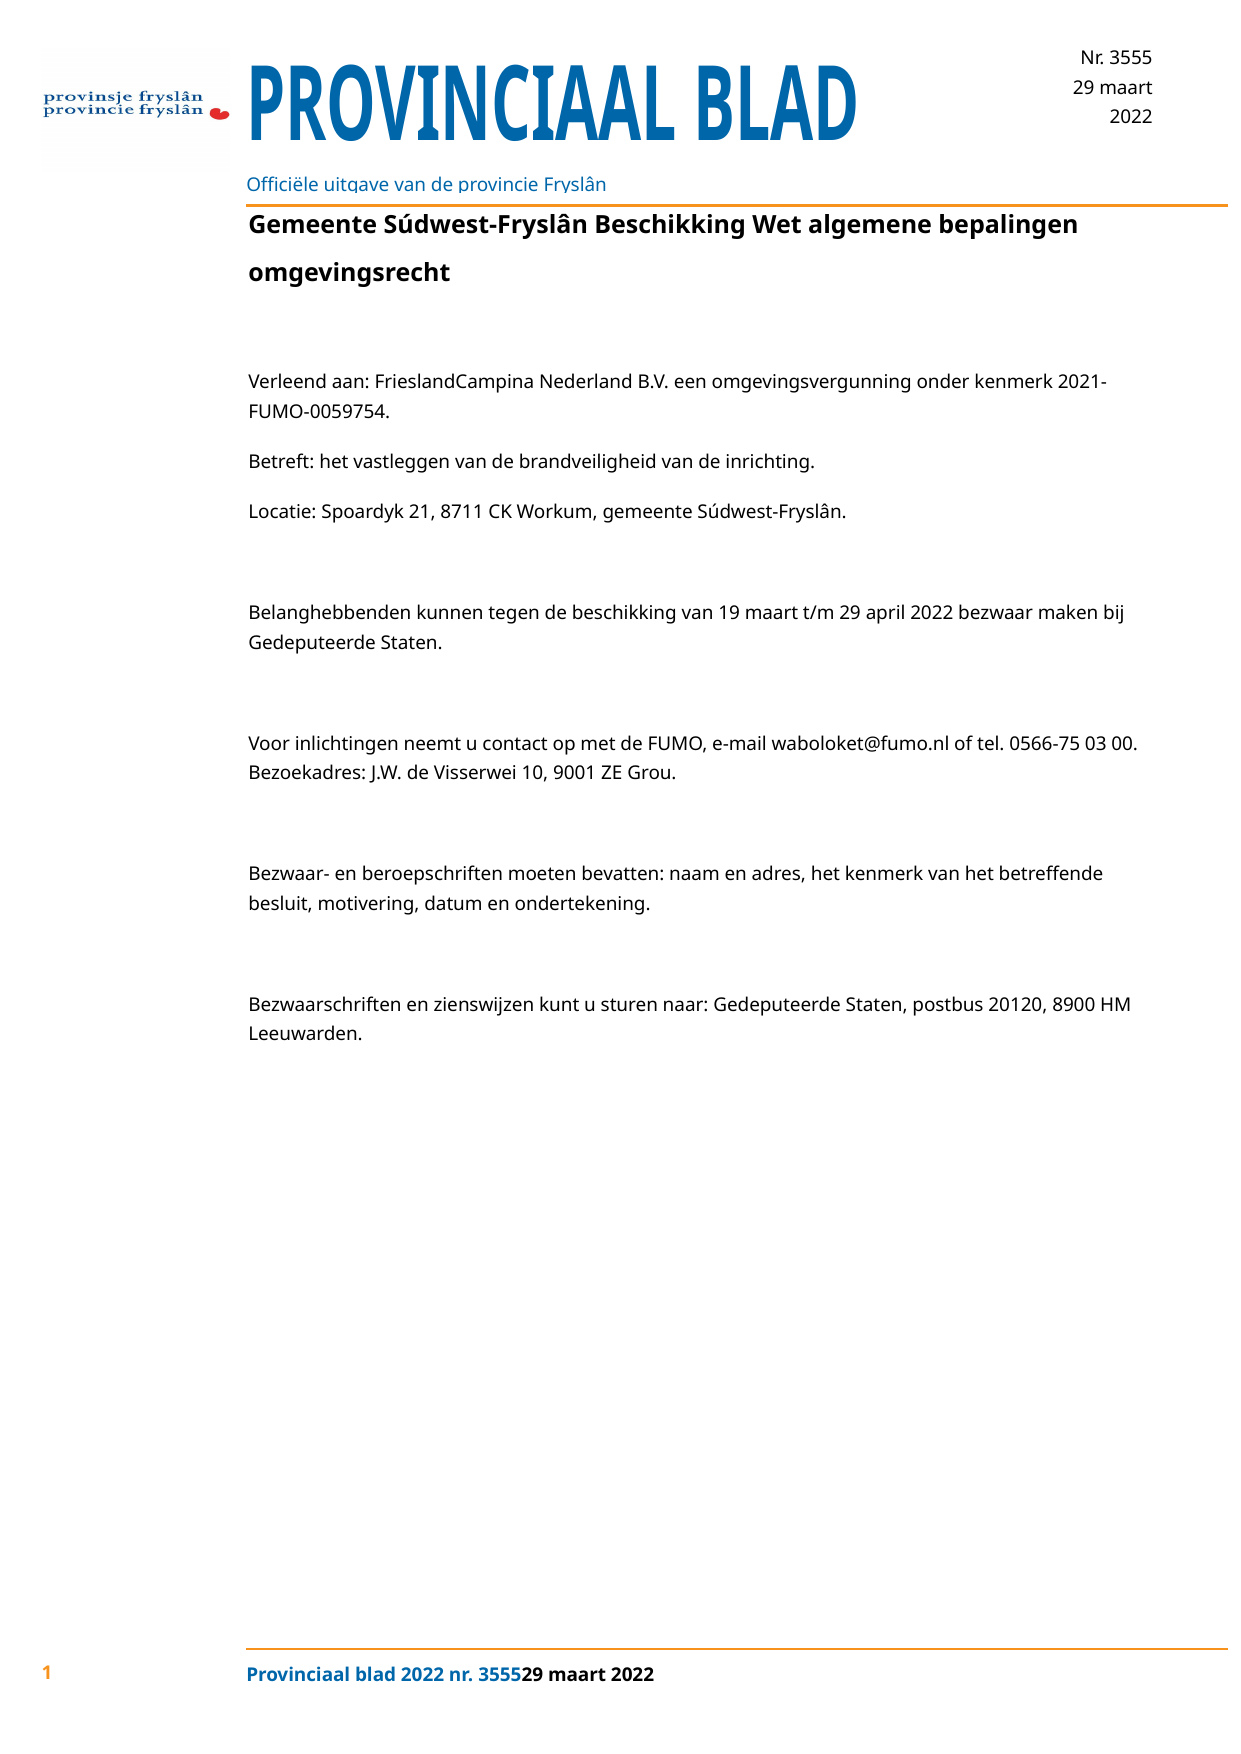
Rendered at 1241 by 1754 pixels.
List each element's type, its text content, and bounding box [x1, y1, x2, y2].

text Locatie: Spoardyk 21, 8711 CK Workum, gemeente Súdwest-Fryslân. [248, 499, 1152, 524]
text Belanghebbenden kunnen tegen de beschikking van 19 maart t/m 29 april 2022 bezwaar maken bij Gedeputeerde Staten. [248, 599, 1152, 655]
picture [41, 47, 231, 172]
text Bezwaar- en beroepschriften moeten bevatten: naam en adres, het kenmerk van het betreffende besluit, motivering, datum en ondertekening. [248, 860, 1152, 916]
text Bezwaarschriften en zienswijzen kunt u sturen naar: Gedeputeerde Staten, postbus 20120, 8900 HM Leeuwarden. [248, 991, 1152, 1046]
text Verleend aan: FrieslandCampina Nederland B.V. een omgevingsvergunning onder kenmerk 2021-FUMO-0059754. [248, 368, 1152, 424]
text Voor inlichtingen neemt u contact op met de FUMO, e-mail waboloket@fumo.nl of tel. 0566-75 03 00. Bezoekadres: J.W. de Visserwei 10, 9001 ZE Grou. [248, 730, 1152, 785]
text Gemeente Súdwest-Fryslân Beschikking Wet algemene bepalingen omgevingsrecht [248, 207, 1152, 288]
text Betreft: het vastleggen van de brandveiligheid van de inrichting. [248, 448, 1152, 474]
